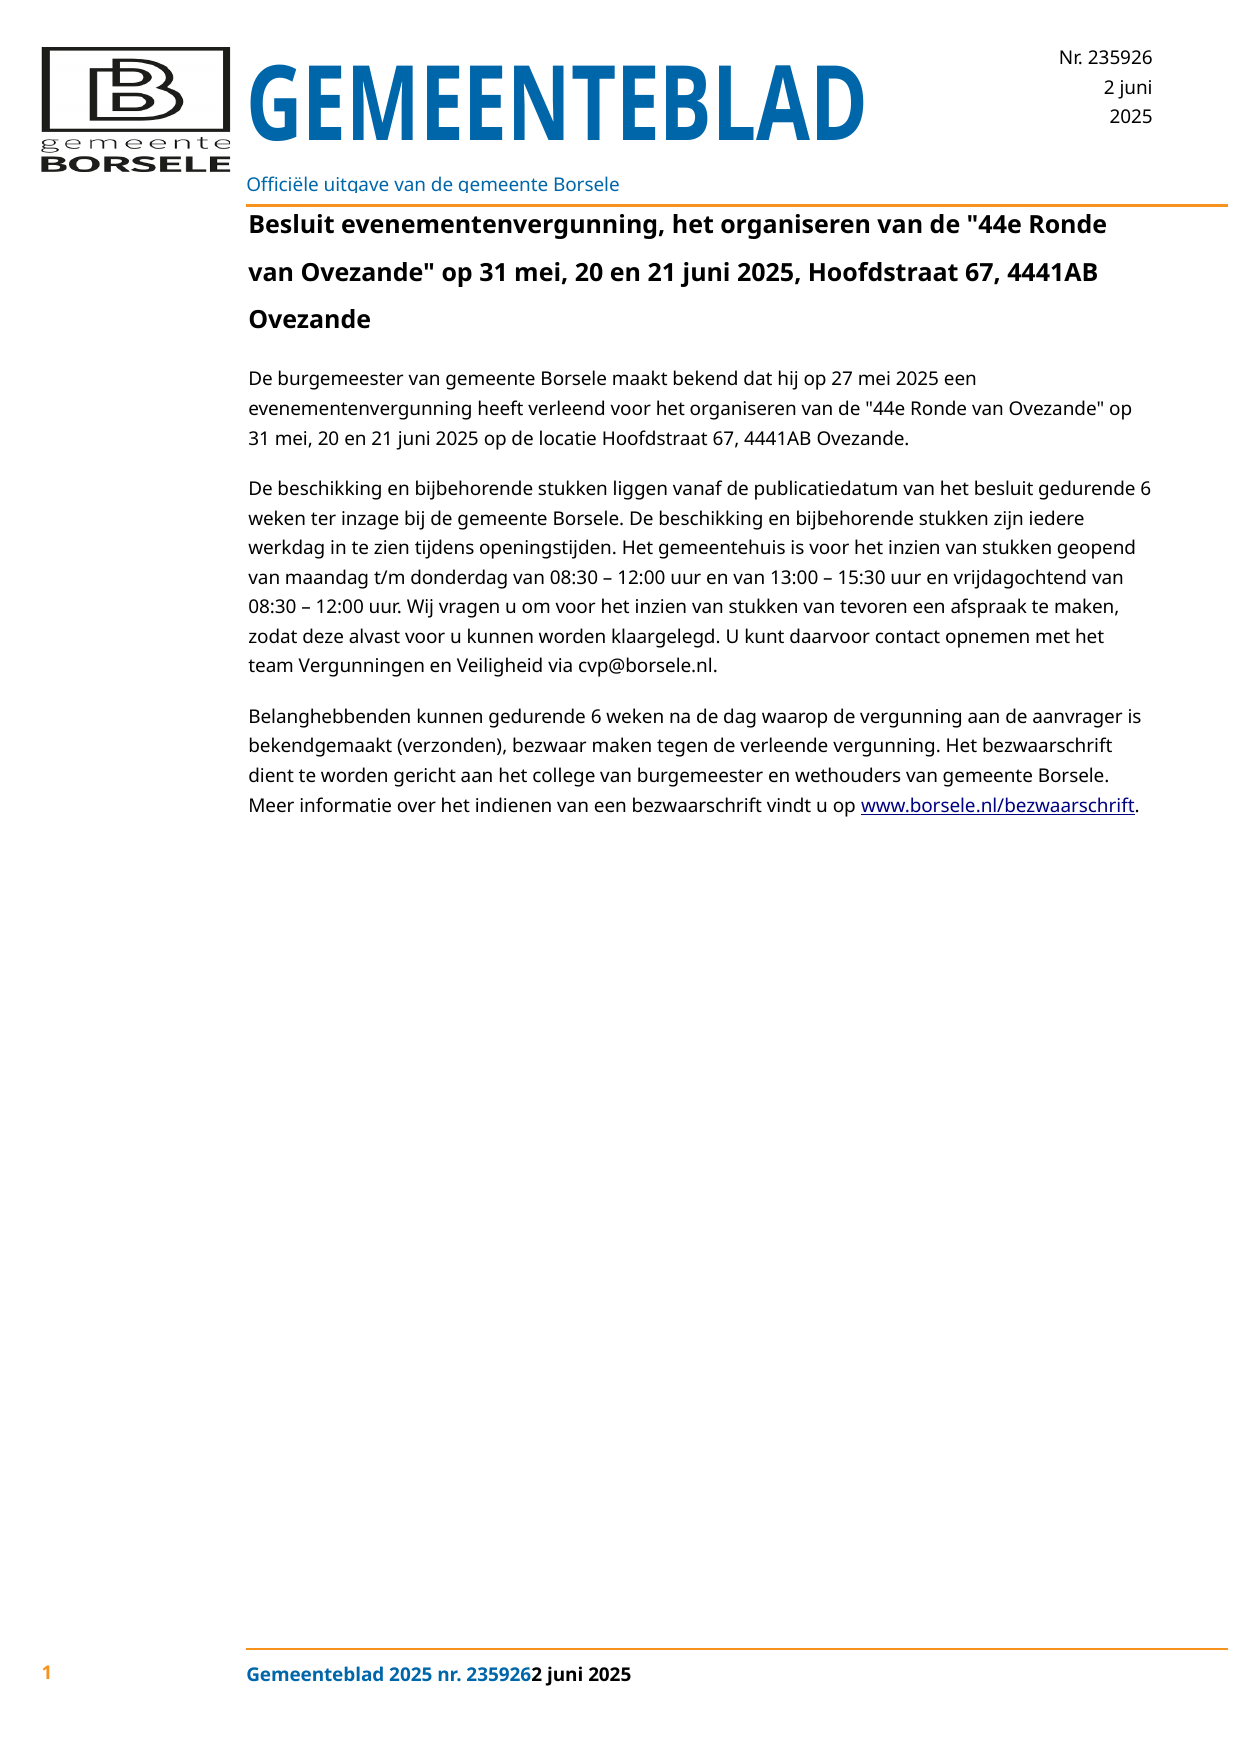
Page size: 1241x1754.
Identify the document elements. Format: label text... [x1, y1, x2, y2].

text De burgemeester van gemeente Borsele maakt bekend dat hij op 27 mei 2025 een evenementenvergunning heeft verleend voor het organiseren van de "44e Ronde van Ovezande" op 31 mei, 20 en 21 juni 2025 op de locatie Hoofdstraat 67, 4441AB Ovezande. [248, 366, 1152, 450]
text De beschikking en bijbehorende stukken liggen vanaf de publicatiedatum van het besluit gedurende 6 weken ter inzage bij de gemeente Borsele. De beschikking en bijbehorende stukken zijn iedere werkdag in te zien tijdens openingstijden. Het gemeentehuis is voor het inzien van stukken geopend van maandag t/m donderdag van 08:30 – 12:00 uur en van 13:00 – 15:30 uur en vrijdagochtend van 08:30 – 12:00 uur. Wij vragen u om voor het inzien van stukken van tevoren een afspraak te maken, zodat deze alvast voor u kunnen worden klaargelegd. U kunt daarvoor contact opnemen met het team Vergunningen en Veiligheid via cvp@borsele.nl. [248, 475, 1152, 678]
text Besluit evenementenvergunning, het organiseren van de "44e Ronde van Ovezande" op 31 mei, 20 en 21 juni 2025, Hoofdstraat 67, 4441AB Ovezande [248, 207, 1152, 336]
picture [41, 47, 231, 172]
text Belanghebbenden kunnen gedurende 6 weken na de dag waarop de vergunning aan de aanvrager is bekendgemaakt (verzonden), bezwaar maken tegen de verleende vergunning. Het bezwaarschrift dient te worden gericht aan het college van burgemeester en wethouders van gemeente Borsele. Meer informatie over het indienen van een bezwaarschrift vindt u op www.borsele.nl/bezwaarschrift. [248, 703, 1152, 817]
